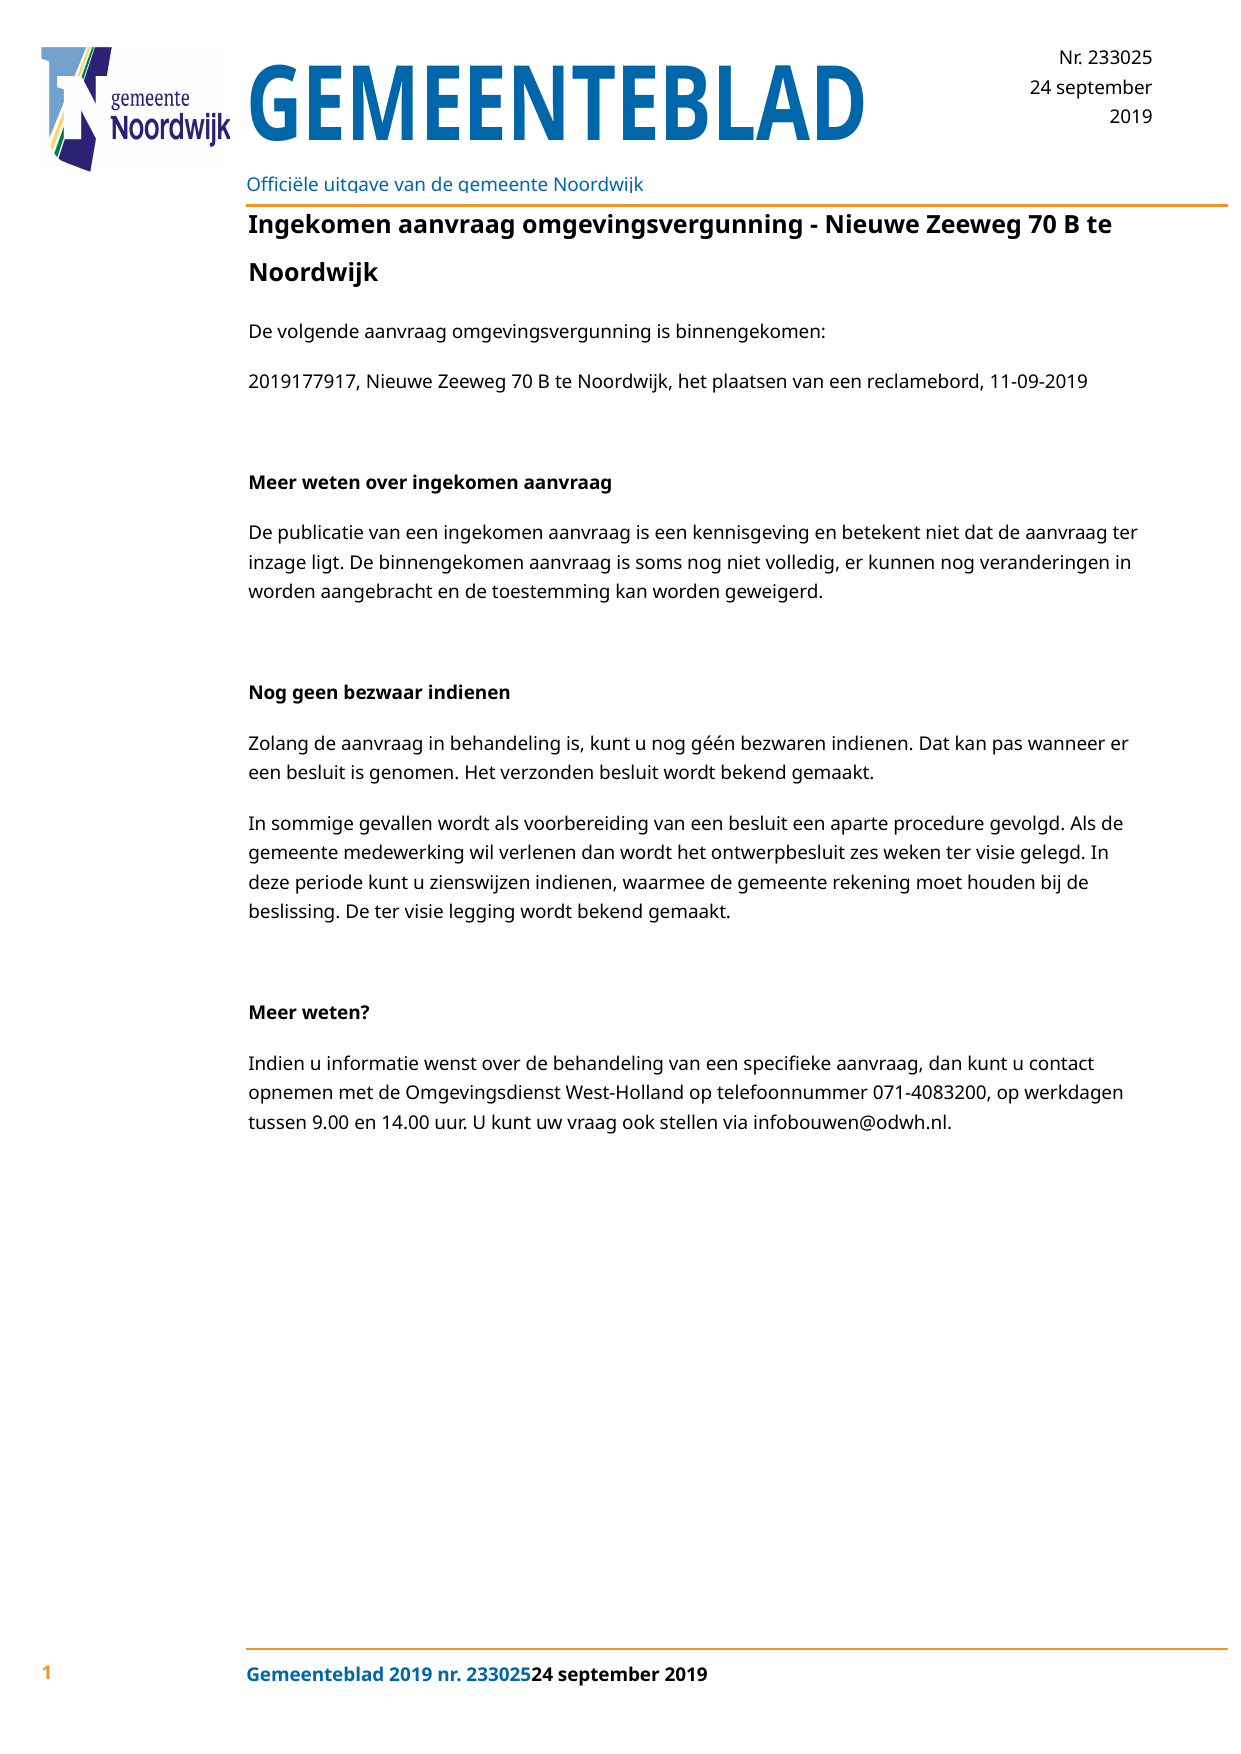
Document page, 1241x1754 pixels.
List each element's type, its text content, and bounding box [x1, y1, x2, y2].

text De publicatie van een ingekomen aanvraag is een kennisgeving en betekent niet dat de aanvraag ter inzage ligt. De binnengekomen aanvraag is soms nog niet volledig, er kunnen nog veranderingen in worden aangebracht en de toestemming kan worden geweigerd. [248, 519, 1152, 604]
picture [41, 47, 231, 172]
text Meer weten over ingekomen aanvraag [248, 469, 1152, 495]
text Indien u informatie wenst over de behandeling van een specifieke aanvraag, dan kunt u contact opnemen met de Omgevingsdienst West-Holland op telefoonnummer 071-4083200, op werkdagen tussen 9.00 en 14.00 uur. U kunt uw vraag ook stellen via infobouwen@odwh.nl. [248, 1050, 1152, 1135]
text Zolang de aanvraag in behandeling is, kunt u nog géén bezwaren indienen. Dat kan pas wanneer er een besluit is genomen. Het verzonden besluit wordt bekend gemaakt. [248, 730, 1152, 785]
text Nog geen bezwaar indienen [248, 679, 1152, 705]
text In sommige gevallen wordt als voorbereiding van een besluit een aparte procedure gevolgd. Als de gemeente medewerking wil verlenen dan wordt het ontwerpbesluit zes weken ter visie gelegd. In deze periode kunt u zienswijzen indienen, waarmee de gemeente rekening moet houden bij de beslissing. De ter visie legging wordt bekend gemaakt. [248, 810, 1152, 924]
text 2019177917, Nieuwe Zeeweg 70 B te Noordwijk, het plaatsen van een reclamebord, 11-09-2019 [248, 368, 1152, 394]
text Meer weten? [248, 999, 1152, 1025]
text De volgende aanvraag omgevingsvergunning is binnengekomen: [248, 318, 1152, 344]
text Ingekomen aanvraag omgevingsvergunning - Nieuwe Zeeweg 70 B te Noordwijk [248, 207, 1152, 288]
